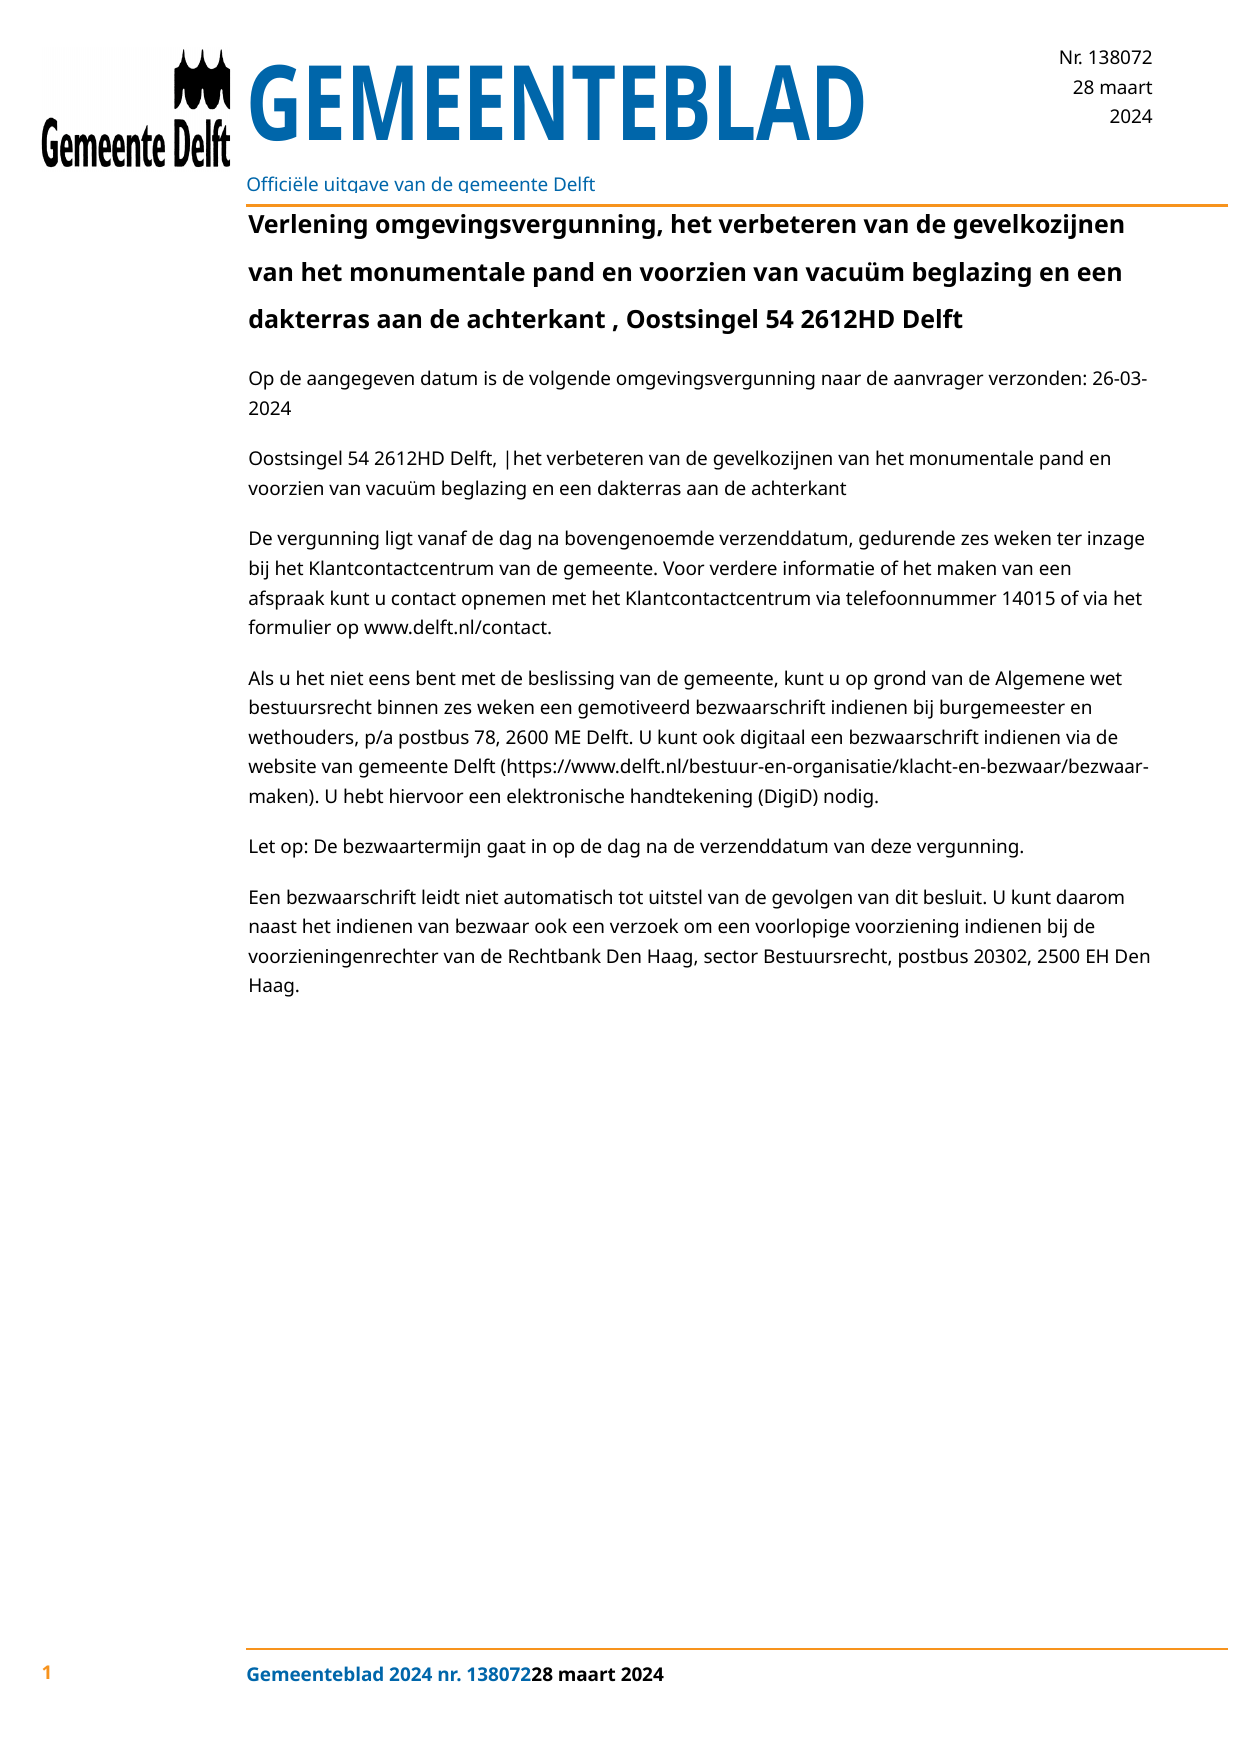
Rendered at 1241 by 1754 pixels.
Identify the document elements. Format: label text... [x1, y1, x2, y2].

picture [41, 47, 231, 172]
text Als u het niet eens bent met de beslissing van de gemeente, kunt u op grond van de Algemene wet bestuursrecht binnen zes weken een gemotiveerd bezwaarschrift indienen bij burgemeester en wethouders, p/a postbus 78, 2600 ME Delft. U kunt ook digitaal een bezwaarschrift indienen via de website van gemeente Delft (https://www.delft.nl/bestuur-en-organisatie/klacht-en-bezwaar/bezwaar-maken). U hebt hiervoor een elektronische handtekening (DigiD) nodig. [248, 665, 1152, 809]
text Oostsingel 54 2612HD Delft, |het verbeteren van de gevelkozijnen van het monumentale pand en voorzien van vacuüm beglazing en een dakterras aan de achterkant [248, 446, 1152, 501]
text Een bezwaarschrift leidt niet automatisch tot uitstel van de gevolgen van dit besluit. U kunt daarom naast het indienen van bezwaar ook een verzoek om een voorlopige voorziening indienen bij de voorzieningenrechter van de Rechtbank Den Haag, sector Bestuursrecht, postbus 20302, 2500 EH Den Haag. [248, 884, 1152, 998]
text Let op: De bezwaartermijn gaat in op de dag na de verzenddatum van deze vergunning. [248, 833, 1152, 859]
text Verlening omgevingsvergunning, het verbeteren van de gevelkozijnen van het monumentale pand en voorzien van vacuüm beglazing en een dakterras aan de achterkant , Oostsingel 54 2612HD Delft [248, 207, 1152, 336]
text Op de aangegeven datum is de volgende omgevingsvergunning naar de aanvrager verzonden: 26-03-2024 [248, 366, 1152, 421]
text De vergunning ligt vanaf de dag na bovengenoemde verzenddatum, gedurende zes weken ter inzage bij het Klantcontactcentrum van de gemeente. Voor verdere informatie of het maken van een afspraak kunt u contact opnemen met het Klantcontactcentrum via telefoonnummer 14015 of via het formulier op www.delft.nl/contact. [248, 526, 1152, 640]
